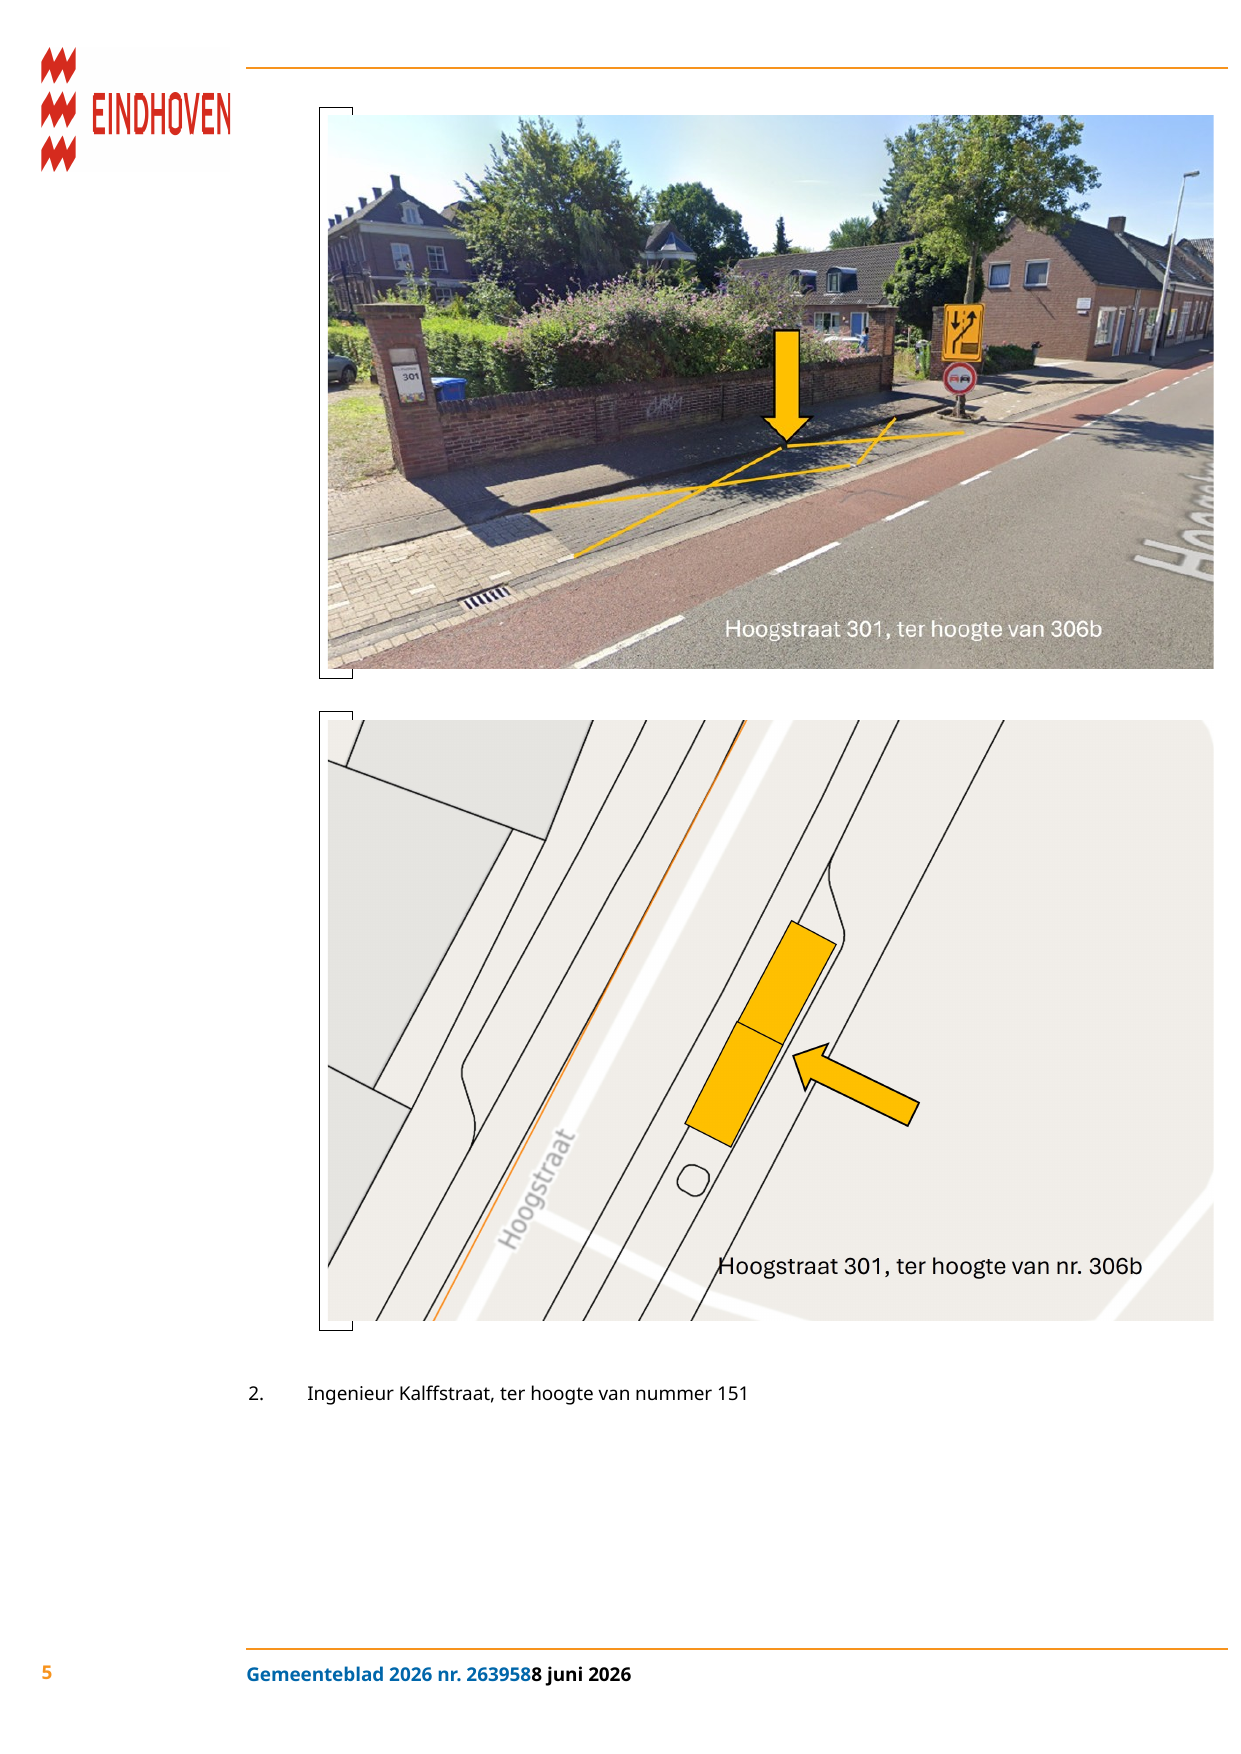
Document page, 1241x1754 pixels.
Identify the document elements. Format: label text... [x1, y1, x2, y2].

picture [327, 115, 1214, 669]
list Ingenieur Kalffstraat, ter hoogte van nummer 151 [248, 1381, 1152, 1406]
picture [327, 720, 1214, 1321]
picture [41, 47, 231, 172]
